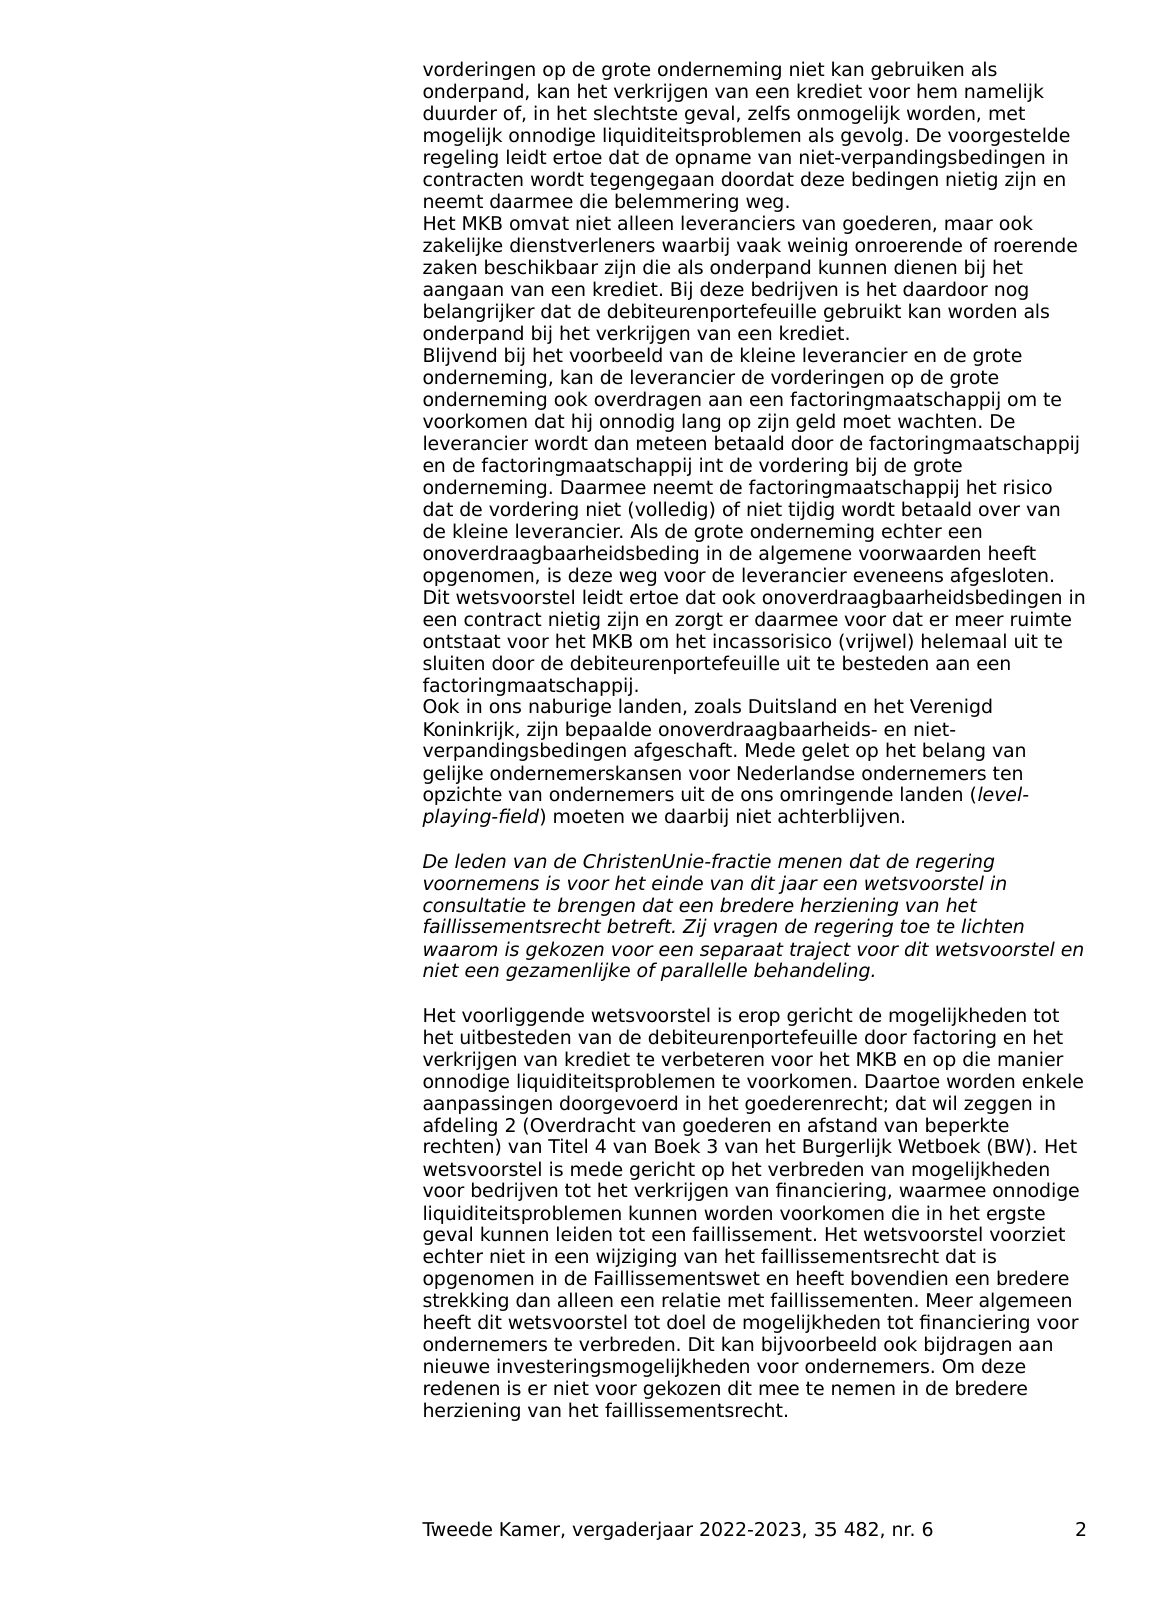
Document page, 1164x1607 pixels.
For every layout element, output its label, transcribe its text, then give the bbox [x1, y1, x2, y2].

text Ook in ons naburige landen, zoals Duitsland en het Verenigd Koninkrijk, zijn bepaalde onoverdraagbaarheids- en niet-verpandingsbedingen afgeschaft. Mede gelet op het belang van gelijke ondernemerskansen voor Nederlandse ondernemers ten opzichte van ondernemers uit de ons omringende landen (level-playing-field) moeten we daarbij niet achterblijven. [422, 696, 1087, 828]
text Blijvend bij het voorbeeld van de kleine leverancier en de grote onderneming, kan de leverancier de vorderingen op de grote onderneming ook overdragen aan een factoringmaatschappij om te voorkomen dat hij onnodig lang op zijn geld moet wachten. De leverancier wordt dan meteen betaald door de factoringmaatschappij en de factoringmaatschappij int de vordering bij de grote onderneming. Daarmee neemt de factoringmaatschappij het risico dat de vordering niet (volledig) of niet tijdig wordt betaald over van de kleine leverancier. Als de grote onderneming echter een onoverdraagbaarheidsbeding in de algemene voorwaarden heeft opgenomen, is deze weg voor de leverancier eveneens afgesloten. Dit wetsvoorstel leidt ertoe dat ook onoverdraagbaarheidsbedingen in een contract nietig zijn en zorgt er daarmee voor dat er meer ruimte ontstaat voor het MKB om het incassorisico (vrijwel) helemaal uit te sluiten door de debiteurenportefeuille uit te besteden aan een factoringmaatschappij. [422, 345, 1087, 696]
text vorderingen op de grote onderneming niet kan gebruiken als onderpand, kan het verkrijgen van een krediet voor hem namelijk duurder of, in het slechtste geval, zelfs onmogelijk worden, met mogelijk onnodige liquiditeitsproblemen als gevolg. De voorgestelde regeling leidt ertoe dat de opname van niet-verpandingsbedingen in contracten wordt tegengegaan doordat deze bedingen nietig zijn en neemt daarmee die belemmering weg. [422, 59, 1087, 213]
text Het MKB omvat niet alleen leveranciers van goederen, maar ook zakelijke dienstverleners waarbij vaak weinig onroerende of roerende zaken beschikbaar zijn die als onderpand kunnen dienen bij het aangaan van een krediet. Bij deze bedrijven is het daardoor nog belangrijker dat de debiteurenportefeuille gebruikt kan worden als onderpand bij het verkrijgen van een krediet. [422, 213, 1087, 345]
text Het voorliggende wetsvoorstel is erop gericht de mogelijkheden tot het uitbesteden van de debiteurenportefeuille door factoring en het verkrijgen van krediet te verbeteren voor het MKB en op die manier onnodige liquiditeitsproblemen te voorkomen. Daartoe worden enkele aanpassingen doorgevoerd in het goederenrecht; dat wil zeggen in afdeling 2 (Overdracht van goederen en afstand van beperkte rechten) van Titel 4 van Boek 3 van het Burgerlijk Wetboek (BW). Het wetsvoorstel is mede gericht op het verbreden van mogelijkheden voor bedrijven tot het verkrijgen van financiering, waarmee onnodige liquiditeitsproblemen kunnen worden voorkomen die in het ergste geval kunnen leiden tot een faillissement. Het wetsvoorstel voorziet echter niet in een wijziging van het faillissementsrecht dat is opgenomen in de Faillissementswet en heeft bovendien een bredere strekking dan alleen een relatie met faillissementen. Meer algemeen heeft dit wetsvoorstel tot doel de mogelijkheden tot financiering voor ondernemers te verbreden. Dit kan bijvoorbeeld ook bijdragen aan nieuwe investeringsmogelijkheden voor ondernemers. Om deze redenen is er niet voor gekozen dit mee te nemen in de bredere herziening van het faillissementsrecht. [422, 1004, 1087, 1422]
text De leden van de ChristenUnie-fractie menen dat de regering voornemens is voor het einde van dit jaar een wetsvoorstel in consultatie te brengen dat een bredere herziening van het faillissementsrecht betreft. Zij vragen de regering toe te lichten waarom is gekozen voor een separaat traject voor dit wetsvoorstel en niet een gezamenlijke of parallelle behandeling. [422, 851, 1087, 982]
